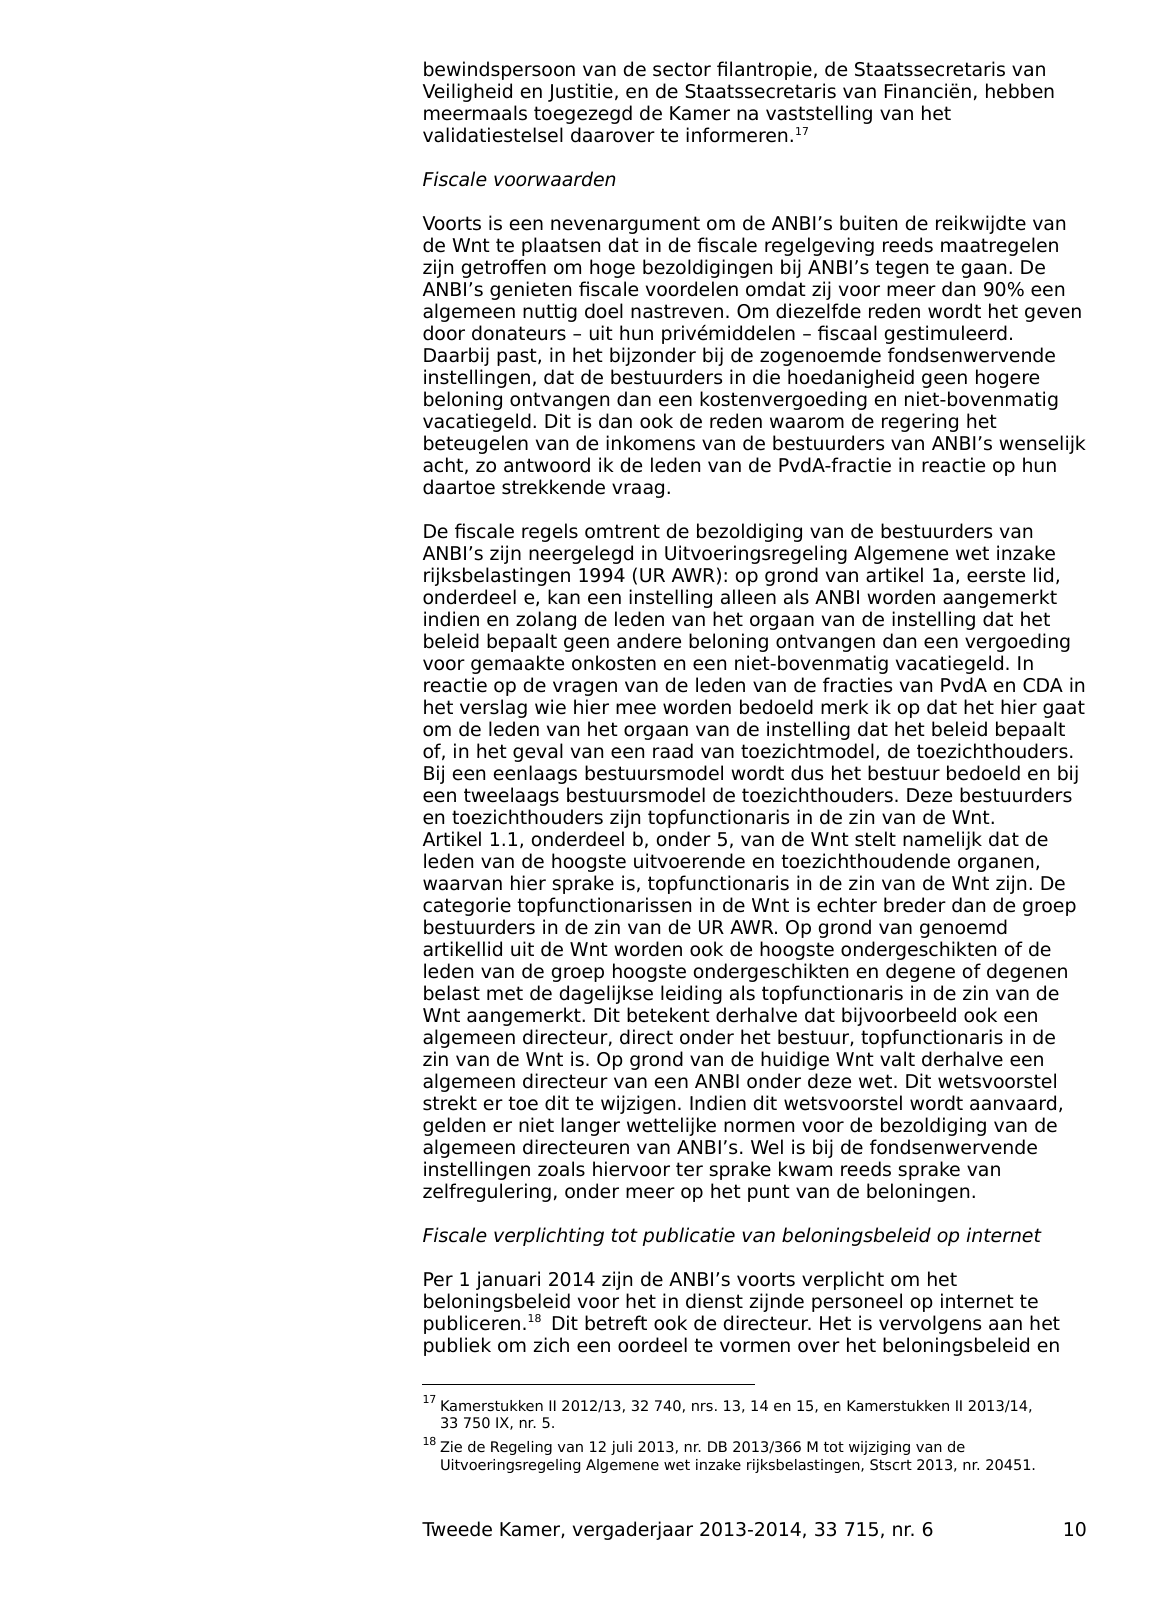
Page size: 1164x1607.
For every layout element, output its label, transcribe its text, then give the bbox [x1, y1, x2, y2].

text Kamerstukken II 2012/13, 32 740, nrs. 13, 14 en 15, en Kamerstukken II 2013/14, 33 750 IX, nr. 5. [422, 1393, 1087, 1432]
text De fiscale regels omtrent de bezoldiging van de bestuurders van ANBI’s zijn neergelegd in Uitvoeringsregeling Algemene wet inzake rijksbelastingen 1994 (UR AWR): op grond van artikel 1a, eerste lid, onderdeel e, kan een instelling alleen als ANBI worden aangemerkt indien en zolang de leden van het orgaan van de instelling dat het beleid bepaalt geen andere beloning ontvangen dan een vergoeding voor gemaakte onkosten en een niet-bovenmatig vacatiegeld. In reactie op de vragen van de leden van de fracties van PvdA en CDA in het verslag wie hier mee worden bedoeld merk ik op dat het hier gaat om de leden van het orgaan van de instelling dat het beleid bepaalt of, in het geval van een raad van toezichtmodel, de toezichthouders. Bij een eenlaags bestuursmodel wordt dus het bestuur bedoeld en bij een tweelaags bestuursmodel de toezichthouders. Deze bestuurders en toezichthouders zijn topfunctionaris in de zin van de Wnt. Artikel 1.1, onderdeel b, onder 5, van de Wnt stelt namelijk dat de leden van de hoogste uitvoerende en toezichthoudende organen, waarvan hier sprake is, topfunctionaris in de zin van de Wnt zijn. De categorie topfunctionarissen in de Wnt is echter breder dan de groep bestuurders in de zin van de UR AWR. Op grond van genoemd artikellid uit de Wnt worden ook de hoogste ondergeschikten of de leden van de groep hoogste ondergeschikten en degene of degenen belast met de dagelijkse leiding als topfunctionaris in de zin van de Wnt aangemerkt. Dit betekent derhalve dat bijvoorbeeld ook een algemeen directeur, direct onder het bestuur, topfunctionaris in de zin van de Wnt is. Op grond van de huidige Wnt valt derhalve een algemeen directeur van een ANBI onder deze wet. Dit wetsvoorstel strekt er toe dit te wijzigen. Indien dit wetsvoorstel wordt aanvaard, gelden er niet langer wettelijke normen voor de bezoldiging van de algemeen directeuren van ANBI’s. Wel is bij de fondsenwervende instellingen zoals hiervoor ter sprake kwam reeds sprake van zelfregulering, onder meer op het punt van de beloningen. [422, 521, 1087, 1203]
subtitle Fiscale voorwaarden [422, 169, 1087, 191]
subtitle Fiscale verplichting tot publicatie van beloningsbeleid op internet [422, 1225, 1087, 1247]
text Voorts is een nevenargument om de ANBI’s buiten de reikwijdte van de Wnt te plaatsen dat in de fiscale regelgeving reeds maatregelen zijn getroffen om hoge bezoldigingen bij ANBI’s tegen te gaan. De ANBI’s genieten fiscale voordelen omdat zij voor meer dan 90% een algemeen nuttig doel nastreven. Om diezelfde reden wordt het geven door donateurs – uit hun privémiddelen – fiscaal gestimuleerd. Daarbij past, in het bijzonder bij de zogenoemde fondsenwervende instellingen, dat de bestuurders in die hoedanigheid geen hogere beloning ontvangen dan een kostenvergoeding en niet-bovenmatig vacatiegeld. Dit is dan ook de reden waarom de regering het beteugelen van de inkomens van de bestuurders van ANBI’s wenselijk acht, zo antwoord ik de leden van de PvdA-fractie in reactie op hun daartoe strekkende vraag. [422, 213, 1087, 499]
text bewindspersoon van de sector filantropie, de Staatssecretaris van Veiligheid en Justitie, en de Staatssecretaris van Financiën, hebben meermaals toegezegd de Kamer na vaststelling van het validatiestelsel daarover te informeren. [422, 59, 1087, 147]
text Per 1 januari 2014 zijn de ANBI’s voorts verplicht om het beloningsbeleid voor het in dienst zijnde personeel op internet te publiceren. Dit betreft ook de directeur. Het is vervolgens aan het publiek om zich een oordeel te vormen over het beloningsbeleid en [422, 1269, 1087, 1357]
text Zie de Regeling van 12 juli 2013, nr. DB 2013/366 M tot wijziging van de Uitvoeringsregeling Algemene wet inzake rijksbelastingen, Stscrt 2013, nr. 20451. [422, 1435, 1087, 1474]
